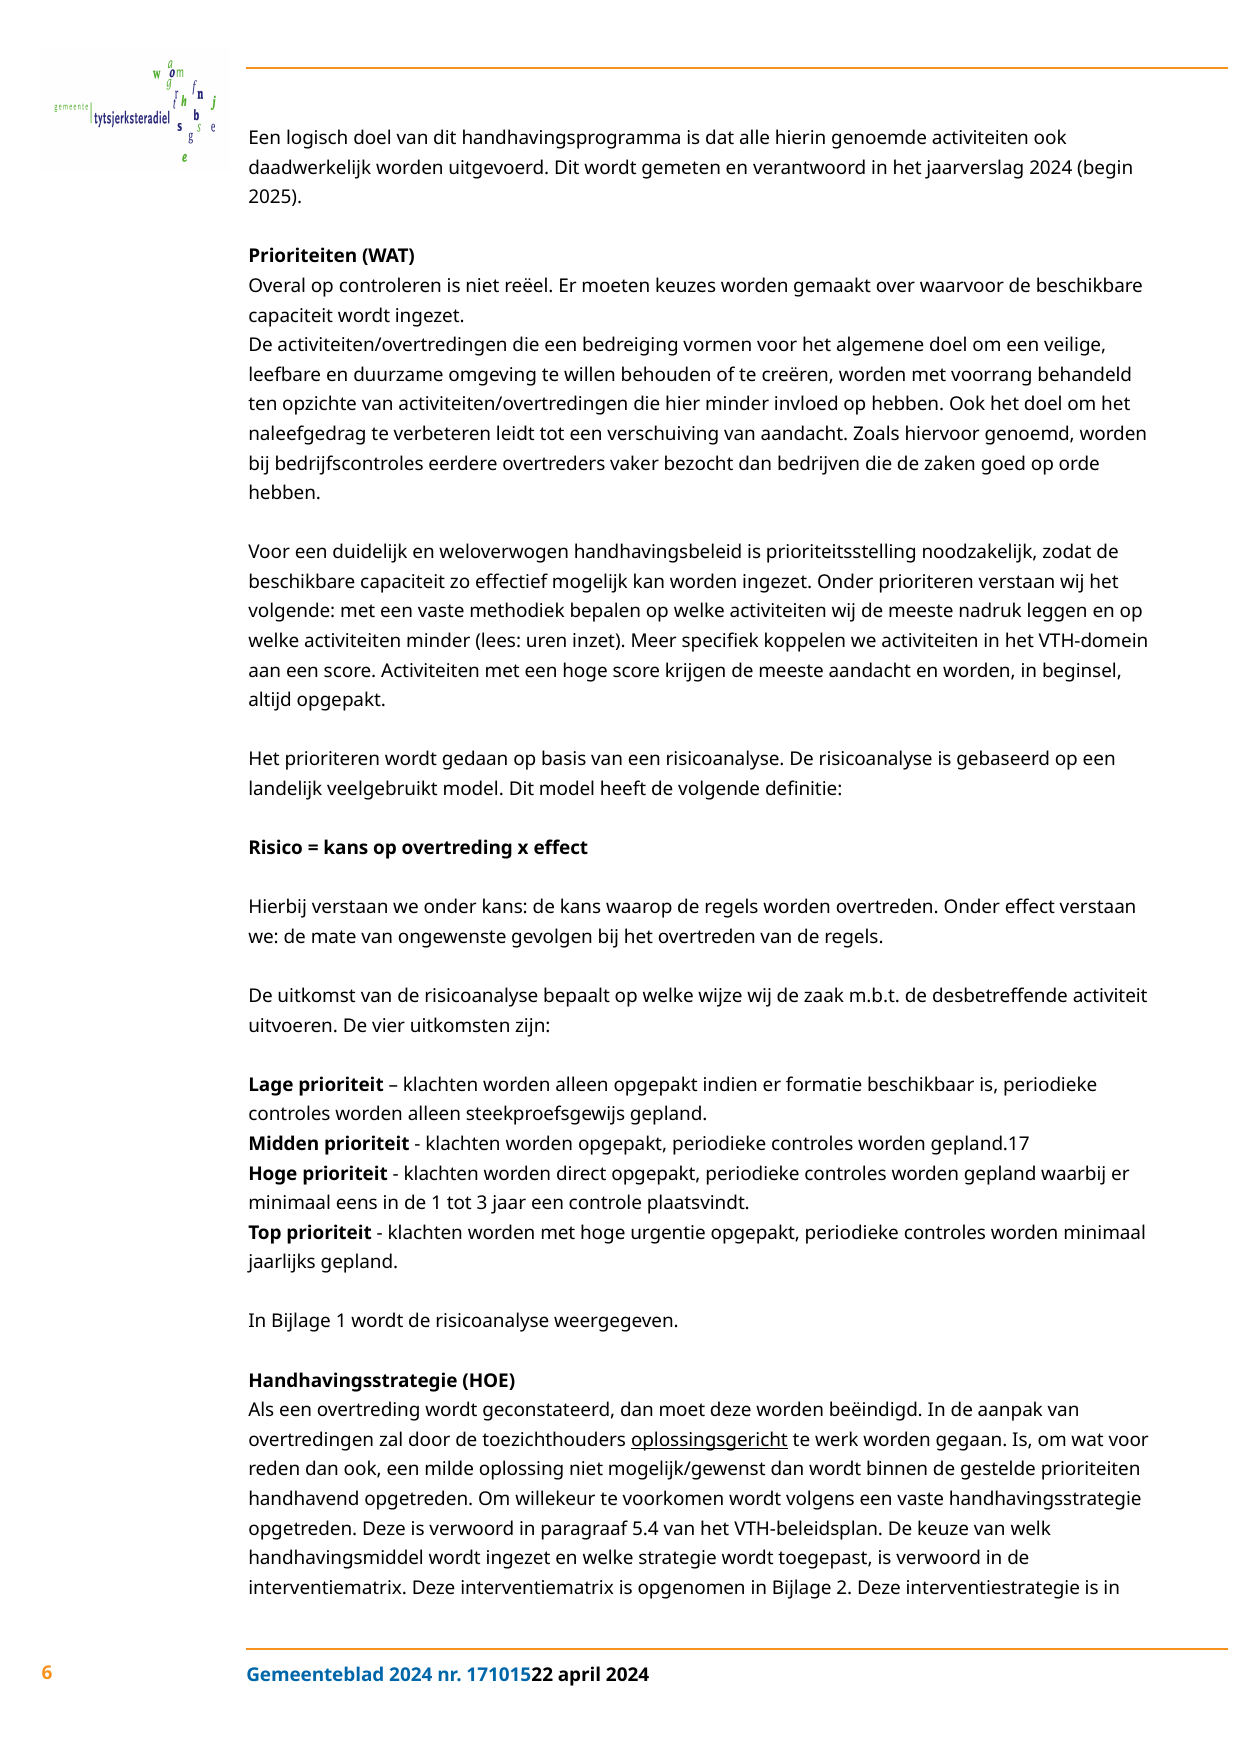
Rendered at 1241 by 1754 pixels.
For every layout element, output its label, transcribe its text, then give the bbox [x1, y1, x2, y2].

picture [41, 47, 231, 172]
text Voor een duidelijk en weloverwogen handhavingsbeleid is prioriteitsstelling noodzakelijk, zodat de beschikbare capaciteit zo effectief mogelijk kan worden ingezet. Onder prioriteren verstaan wij het volgende: met een vaste methodiek bepalen op welke activiteiten wij de meeste nadruk leggen en op welke activiteiten minder (lees: uren inzet). Meer specifiek koppelen we activiteiten in het VTH-domein aan een score. Activiteiten met een hoge score krijgen de meeste aandacht en worden, in beginsel, altijd opgepakt. [248, 538, 1152, 712]
text Top prioriteit - klachten worden met hoge urgentie opgepakt, periodieke controles worden minimaal jaarlijks gepland. [248, 1219, 1152, 1274]
text Prioriteiten (WAT) [248, 243, 1152, 268]
text Overal op controleren is niet reëel. Er moeten keuzes worden gemaakt over waarvoor de beschikbare capaciteit wordt ingezet. [248, 272, 1152, 328]
text Handhavingsstrategie (HOE) [248, 1367, 1152, 1393]
text Het prioriteren wordt gedaan op basis van een risicoanalyse. De risicoanalyse is gebaseerd op een landelijk veelgebruikt model. Dit model heeft de volgende definitie: [248, 746, 1152, 801]
text Hoge prioriteit - klachten worden direct opgepakt, periodieke controles worden gepland waarbij er minimaal eens in de 1 tot 3 jaar een controle plaatsvindt. [248, 1160, 1152, 1215]
text De activiteiten/overtredingen die een bedreiging vormen voor het algemene doel om een veilige, leefbare en duurzame omgeving te willen behouden of te creëren, worden met voorrang behandeld ten opzichte van activiteiten/overtredingen die hier minder invloed op hebben. Ook het doel om het naleefgedrag te verbeteren leidt tot een verschuiving van aandacht. Zoals hiervoor genoemd, worden bij bedrijfscontroles eerdere overtreders vaker bezocht dan bedrijven die de zaken goed op orde hebben. [248, 331, 1152, 505]
text Hierbij verstaan we onder kans: de kans waarop de regels worden overtreden. Onder effect verstaan we: de mate van ongewenste gevolgen bij het overtreden van de regels. [248, 893, 1152, 949]
text Midden prioriteit - klachten worden opgepakt, periodieke controles worden gepland.17 [248, 1130, 1152, 1156]
text Een logisch doel van dit handhavingsprogramma is dat alle hierin genoemde activiteiten ook daadwerkelijk worden uitgevoerd. Dit wordt gemeten en verantwoord in het jaarverslag 2024 (begin 2025). [248, 124, 1152, 209]
text De uitkomst van de risicoanalyse bepaalt op welke wijze wij de zaak m.b.t. de desbetreffende activiteit uitvoeren. De vier uitkomsten zijn: [248, 982, 1152, 1038]
text Risico = kans op overtreding x effect [248, 834, 1152, 860]
text Als een overtreding wordt geconstateerd, dan moet deze worden beëindigd. In de aanpak van overtredingen zal door de toezichthouders oplossingsgericht te werk worden gegaan. Is, om wat voor reden dan ook, een milde oplossing niet mogelijk/gewenst dan wordt binnen de gestelde prioriteiten handhavend opgetreden. Om willekeur te voorkomen wordt volgens een vaste handhavingsstrategie opgetreden. Deze is verwoord in paragraaf 5.4 van het VTH-beleidsplan. De keuze van welk handhavingsmiddel wordt ingezet en welke strategie wordt toegepast, is verwoord in de interventiematrix. Deze interventiematrix is opgenomen in Bijlage 2. Deze interventiestrategie is in [248, 1396, 1152, 1600]
text Lage prioriteit – klachten worden alleen opgepakt indien er formatie beschikbaar is, periodieke controles worden alleen steekproefsgewijs gepland. [248, 1071, 1152, 1126]
text In Bijlage 1 wordt de risicoanalyse weergegeven. [248, 1308, 1152, 1333]
